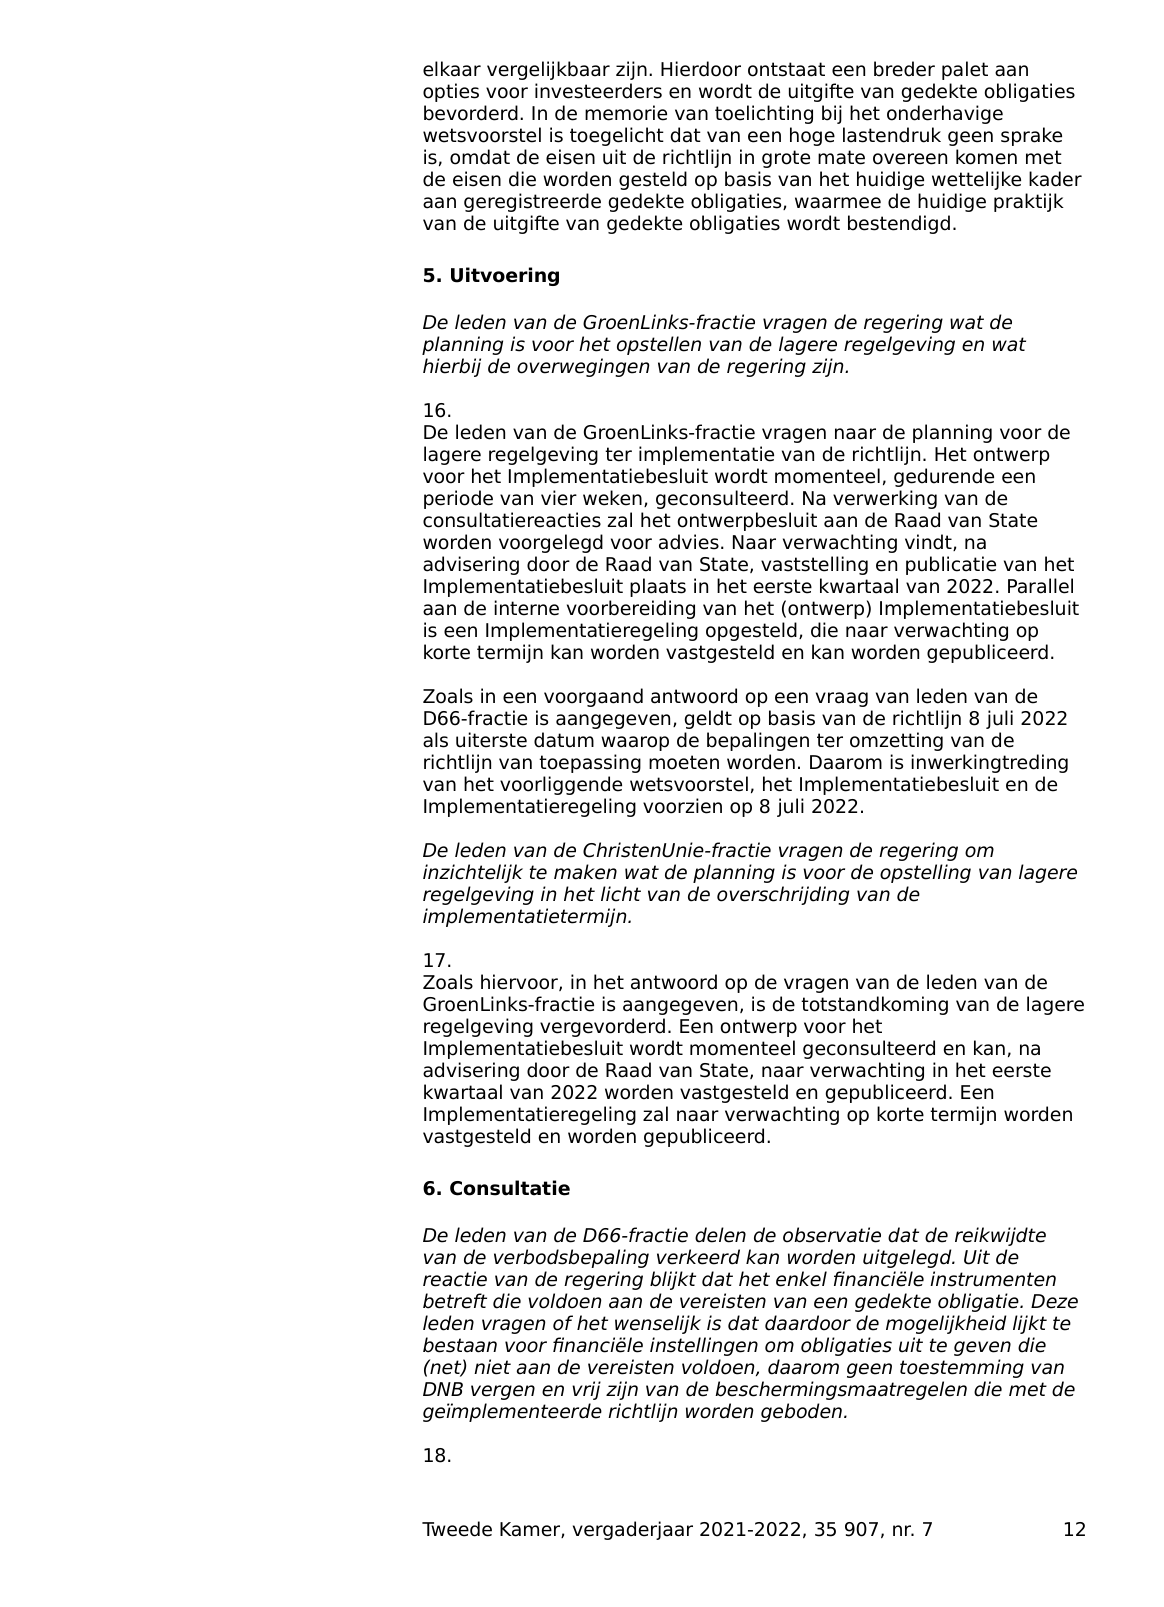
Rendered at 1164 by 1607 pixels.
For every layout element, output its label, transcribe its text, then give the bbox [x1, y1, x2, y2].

text 18. [422, 1445, 1087, 1467]
text Zoals hiervoor, in het antwoord op de vragen van de leden van de GroenLinks-fractie is aangegeven, is de totstandkoming van de lagere regelgeving vergevorderd. Een ontwerp voor het Implementatiebesluit wordt momenteel geconsulteerd en kan, na advisering door de Raad van State, naar verwachting in het eerste kwartaal van 2022 worden vastgesteld en gepubliceerd. Een Implementatieregeling zal naar verwachting op korte termijn worden vastgesteld en worden gepubliceerd. [422, 972, 1087, 1148]
text elkaar vergelijkbaar zijn. Hierdoor ontstaat een breder palet aan opties voor investeerders en wordt de uitgifte van gedekte obligaties bevorderd. In de memorie van toelichting bij het onderhavige wetsvoorstel is toegelicht dat van een hoge lastendruk geen sprake is, omdat de eisen uit de richtlijn in grote mate overeen komen met de eisen die worden gesteld op basis van het huidige wettelijke kader aan geregistreerde gedekte obligaties, waarmee de huidige praktijk van de uitgifte van gedekte obligaties wordt bestendigd. [422, 59, 1087, 235]
text De leden van de GroenLinks-fractie vragen de regering wat de planning is voor het opstellen van de lagere regelgeving en wat hierbij de overwegingen van de regering zijn. [422, 312, 1087, 378]
text De leden van de GroenLinks-fractie vragen naar de planning voor de lagere regelgeving ter implementatie van de richtlijn. Het ontwerp voor het Implementatiebesluit wordt momenteel, gedurende een periode van vier weken, geconsulteerd. Na verwerking van de consultatiereacties zal het ontwerpbesluit aan de Raad van State worden voorgelegd voor advies. Naar verwachting vindt, na advisering door de Raad van State, vaststelling en publicatie van het Implementatiebesluit plaats in het eerste kwartaal van 2022. Parallel aan de interne voorbereiding van het (ontwerp) Implementatiebesluit is een Implementatieregeling opgesteld, die naar verwachting op korte termijn kan worden vastgesteld en kan worden gepubliceerd. [422, 422, 1087, 664]
text De leden van de ChristenUnie-fractie vragen de regering om inzichtelijk te maken wat de planning is voor de opstelling van lagere regelgeving in het licht van de overschrijding van de implementatietermijn. [422, 840, 1087, 928]
text De leden van de D66-fractie delen de observatie dat de reikwijdte van de verbodsbepaling verkeerd kan worden uitgelegd. Uit de reactie van de regering blijkt dat het enkel financiële instrumenten betreft die voldoen aan de vereisten van een gedekte obligatie. Deze leden vragen of het wenselijk is dat daardoor de mogelijkheid lijkt te bestaan voor financiële instellingen om obligaties uit te geven die (net) niet aan de vereisten voldoen, daarom geen toestemming van DNB vergen en vrij zijn van de beschermingsmaatregelen die met de geïmplementeerde richtlijn worden geboden. [422, 1225, 1087, 1423]
subtitle 6. Consultatie [422, 1178, 1087, 1200]
subtitle 5. Uitvoering [422, 265, 1087, 287]
text 16. [422, 400, 1087, 422]
text 17. [422, 950, 1087, 972]
text Zoals in een voorgaand antwoord op een vraag van leden van de D66-fractie is aangegeven, geldt op basis van de richtlijn 8 juli 2022 als uiterste datum waarop de bepalingen ter omzetting van de richtlijn van toepassing moeten worden. Daarom is inwerkingtreding van het voorliggende wetsvoorstel, het Implementatiebesluit en de Implementatieregeling voorzien op 8 juli 2022. [422, 686, 1087, 818]
